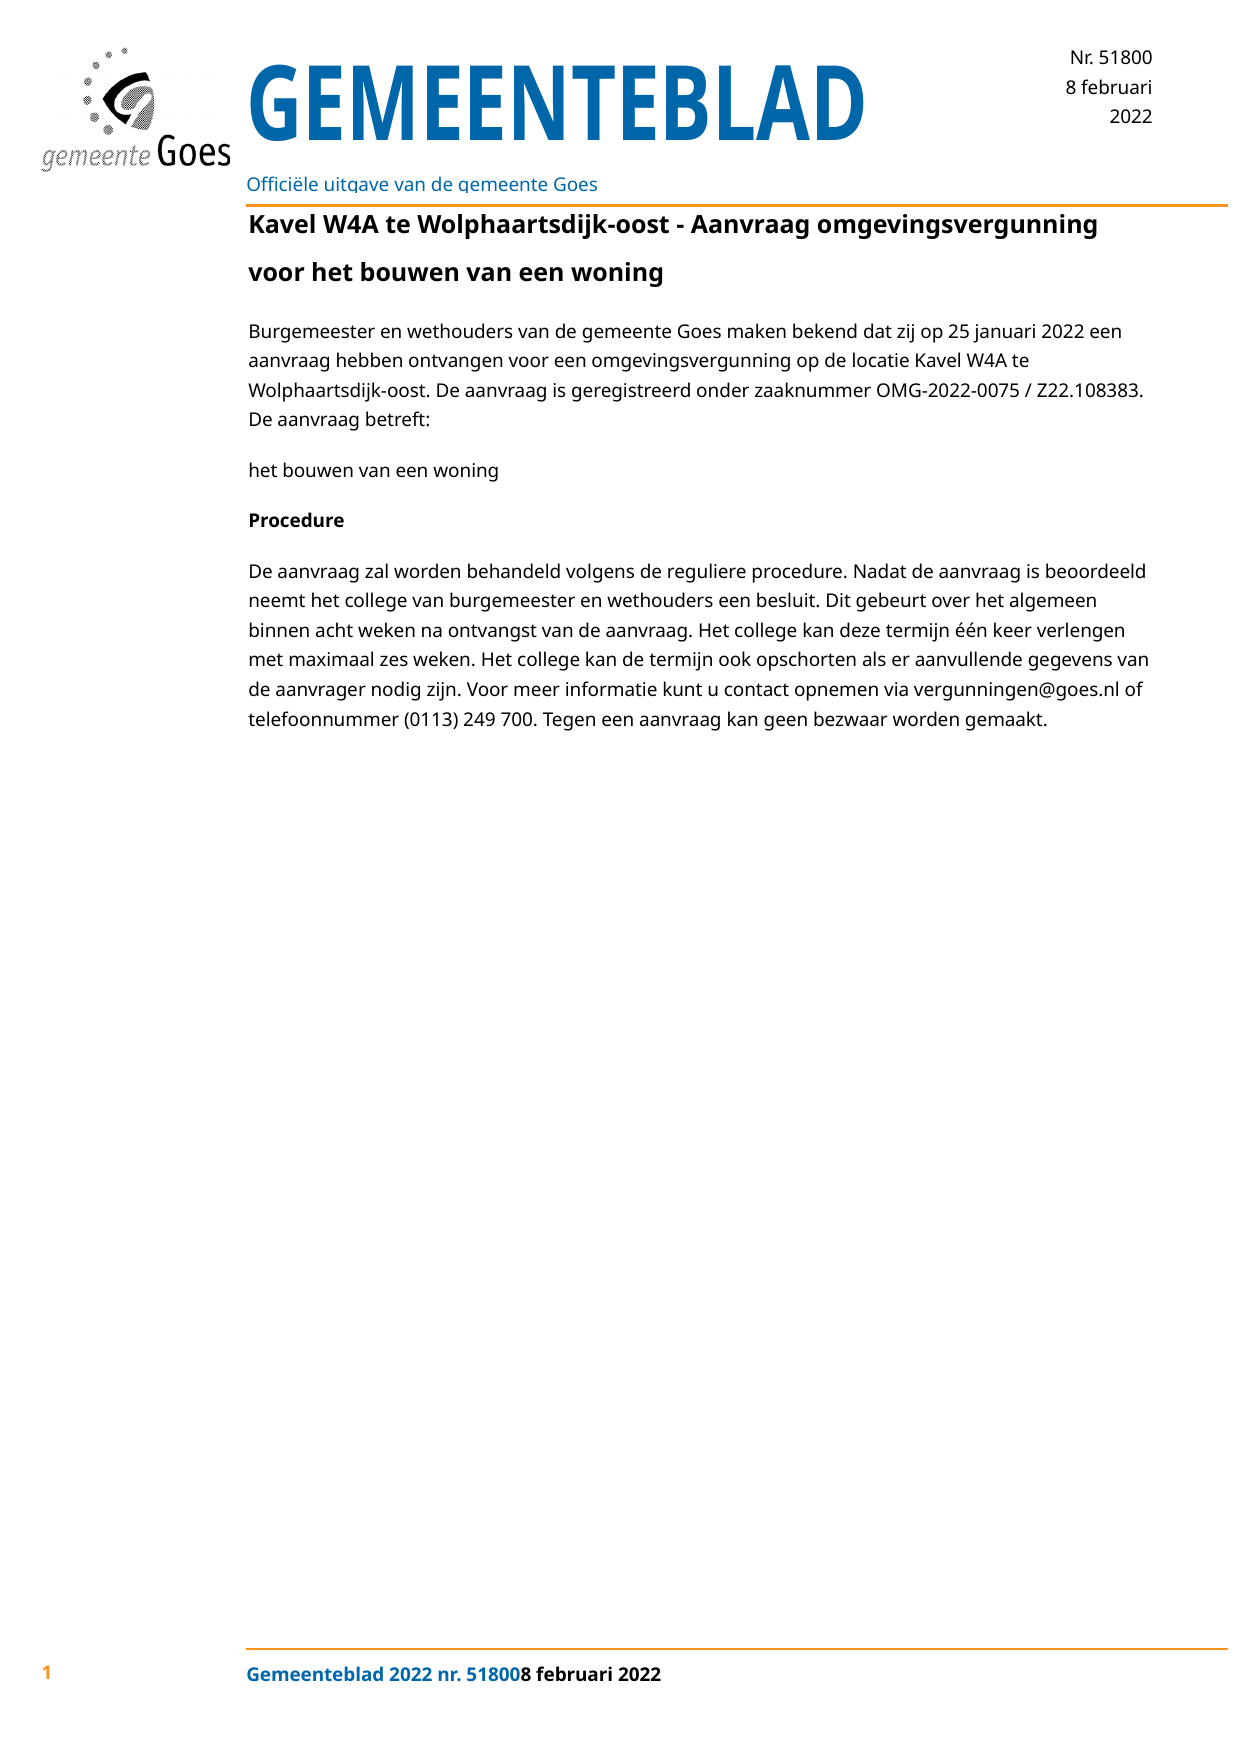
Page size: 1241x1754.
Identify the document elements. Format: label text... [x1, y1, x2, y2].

text Burgemeester en wethouders van de gemeente Goes maken bekend dat zij op 25 januari 2022 een aanvraag hebben ontvangen voor een omgevingsvergunning op de locatie Kavel W4A te Wolphaartsdijk-oost. De aanvraag is geregistreerd onder zaaknummer OMG-2022-0075 / Z22.108383. De aanvraag betreft: [248, 318, 1152, 432]
picture [41, 47, 231, 172]
text De aanvraag zal worden behandeld volgens de reguliere procedure. Nadat de aanvraag is beoordeeld neemt het college van burgemeester en wethouders een besluit. Dit gebeurt over het algemeen binnen acht weken na ontvangst van de aanvraag. Het college kan deze termijn één keer verlengen met maximaal zes weken. Het college kan de termijn ook opschorten als er aanvullende gegevens van de aanvrager nodig zijn. Voor meer informatie kunt u contact opnemen via vergunningen@goes.nl of telefoonnummer (0113) 249 700. Tegen een aanvraag kan geen bezwaar worden gemaakt. [248, 558, 1152, 732]
text het bouwen van een woning [248, 457, 1152, 483]
text Kavel W4A te Wolphaartsdijk-oost - Aanvraag omgevingsvergunning voor het bouwen van een woning [248, 207, 1152, 288]
text Procedure [248, 507, 1152, 533]
